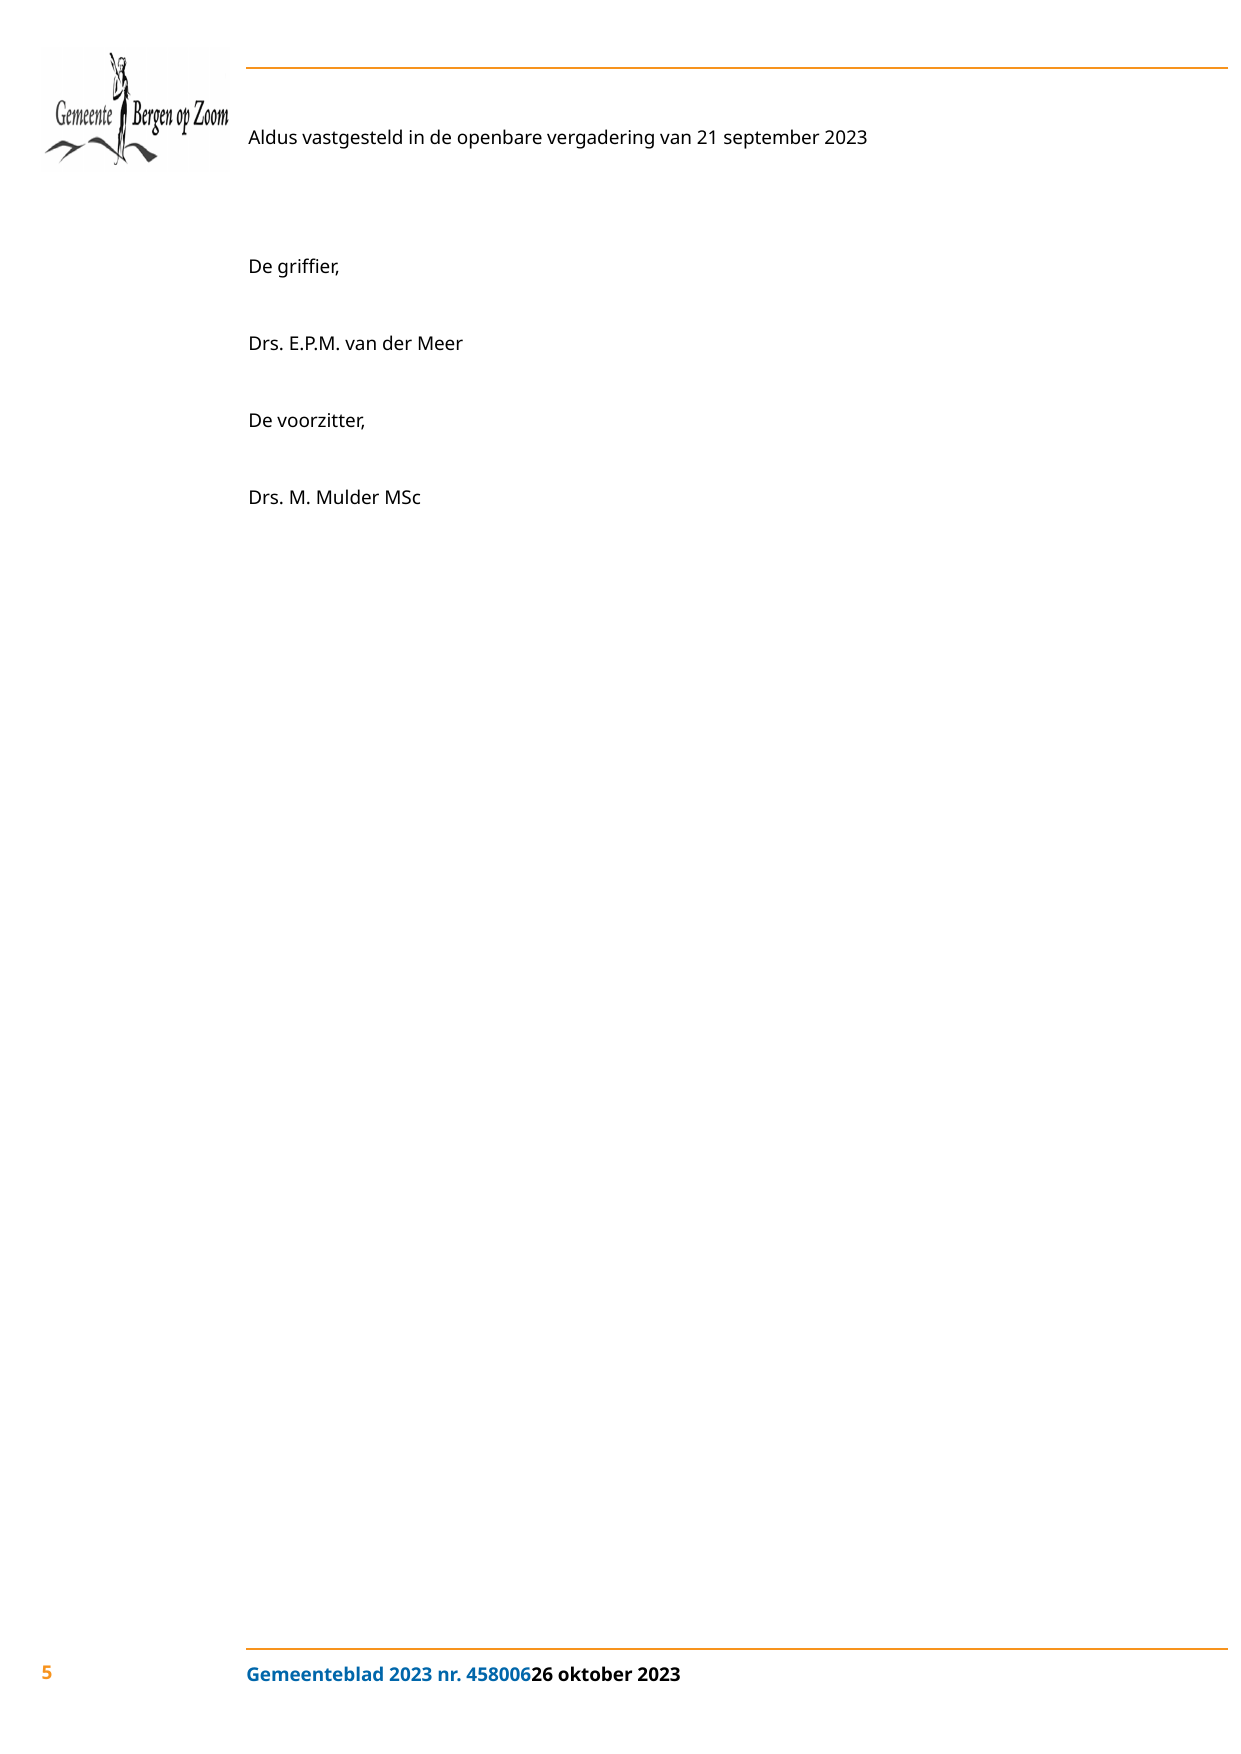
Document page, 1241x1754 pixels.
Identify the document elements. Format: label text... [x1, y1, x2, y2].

text De griffier, [248, 253, 1152, 279]
text De voorzitter, [248, 407, 1152, 433]
text Drs. E.P.M. van der Meer [248, 330, 1152, 356]
text Aldus vastgesteld in de openbare vergadering van 21 september 2023 [248, 124, 1152, 150]
picture [41, 47, 231, 172]
text Drs. M. Mulder MSc [248, 484, 1152, 510]
